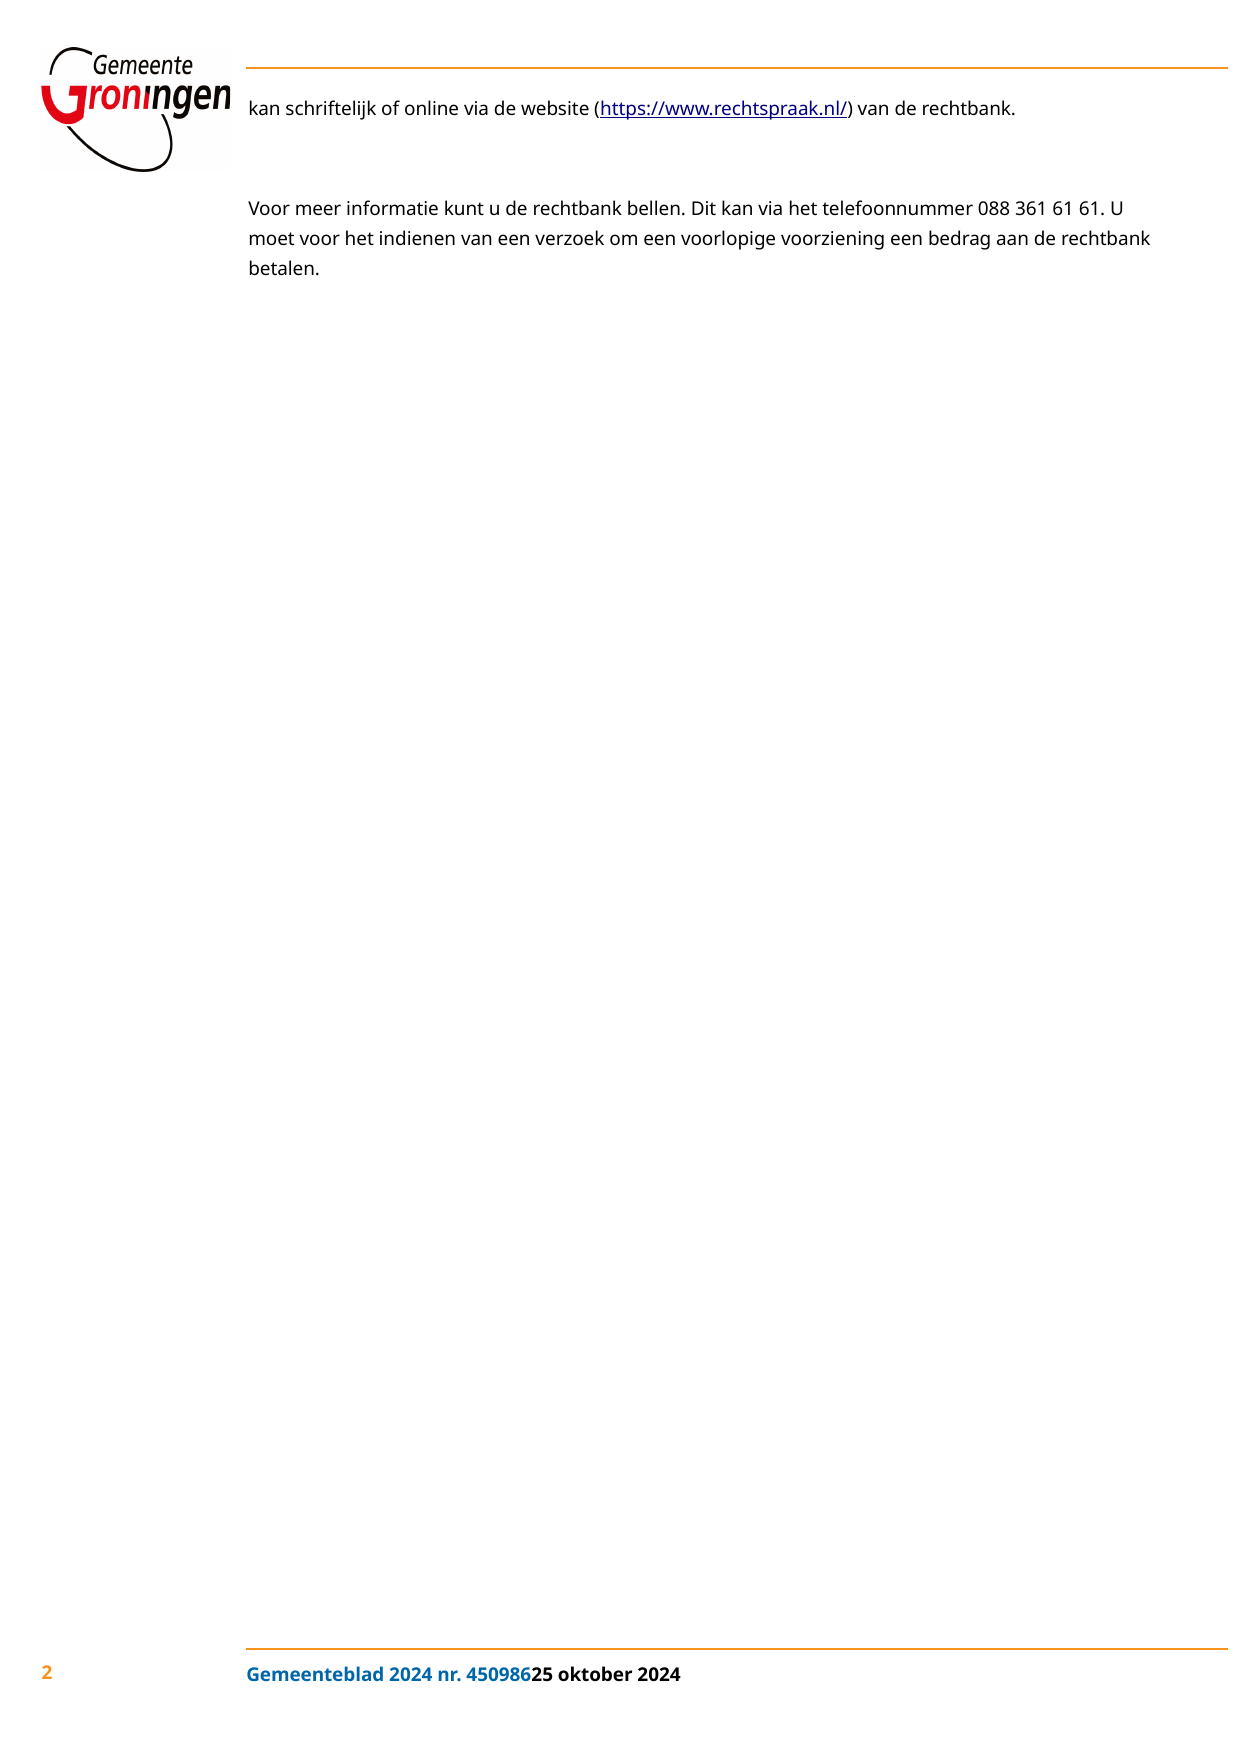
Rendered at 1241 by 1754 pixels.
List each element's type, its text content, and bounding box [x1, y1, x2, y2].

text Voor meer informatie kunt u de rechtbank bellen. Dit kan via het telefoonnummer 088 361 61 61. U moet voor het indienen van een verzoek om een voorlopige voorziening een bedrag aan de rechtbank betalen. [248, 196, 1152, 281]
text kan schriftelijk of online via de website (https://www.rechtspraak.nl/) van de rechtbank. [248, 95, 1152, 121]
picture [41, 47, 231, 172]
